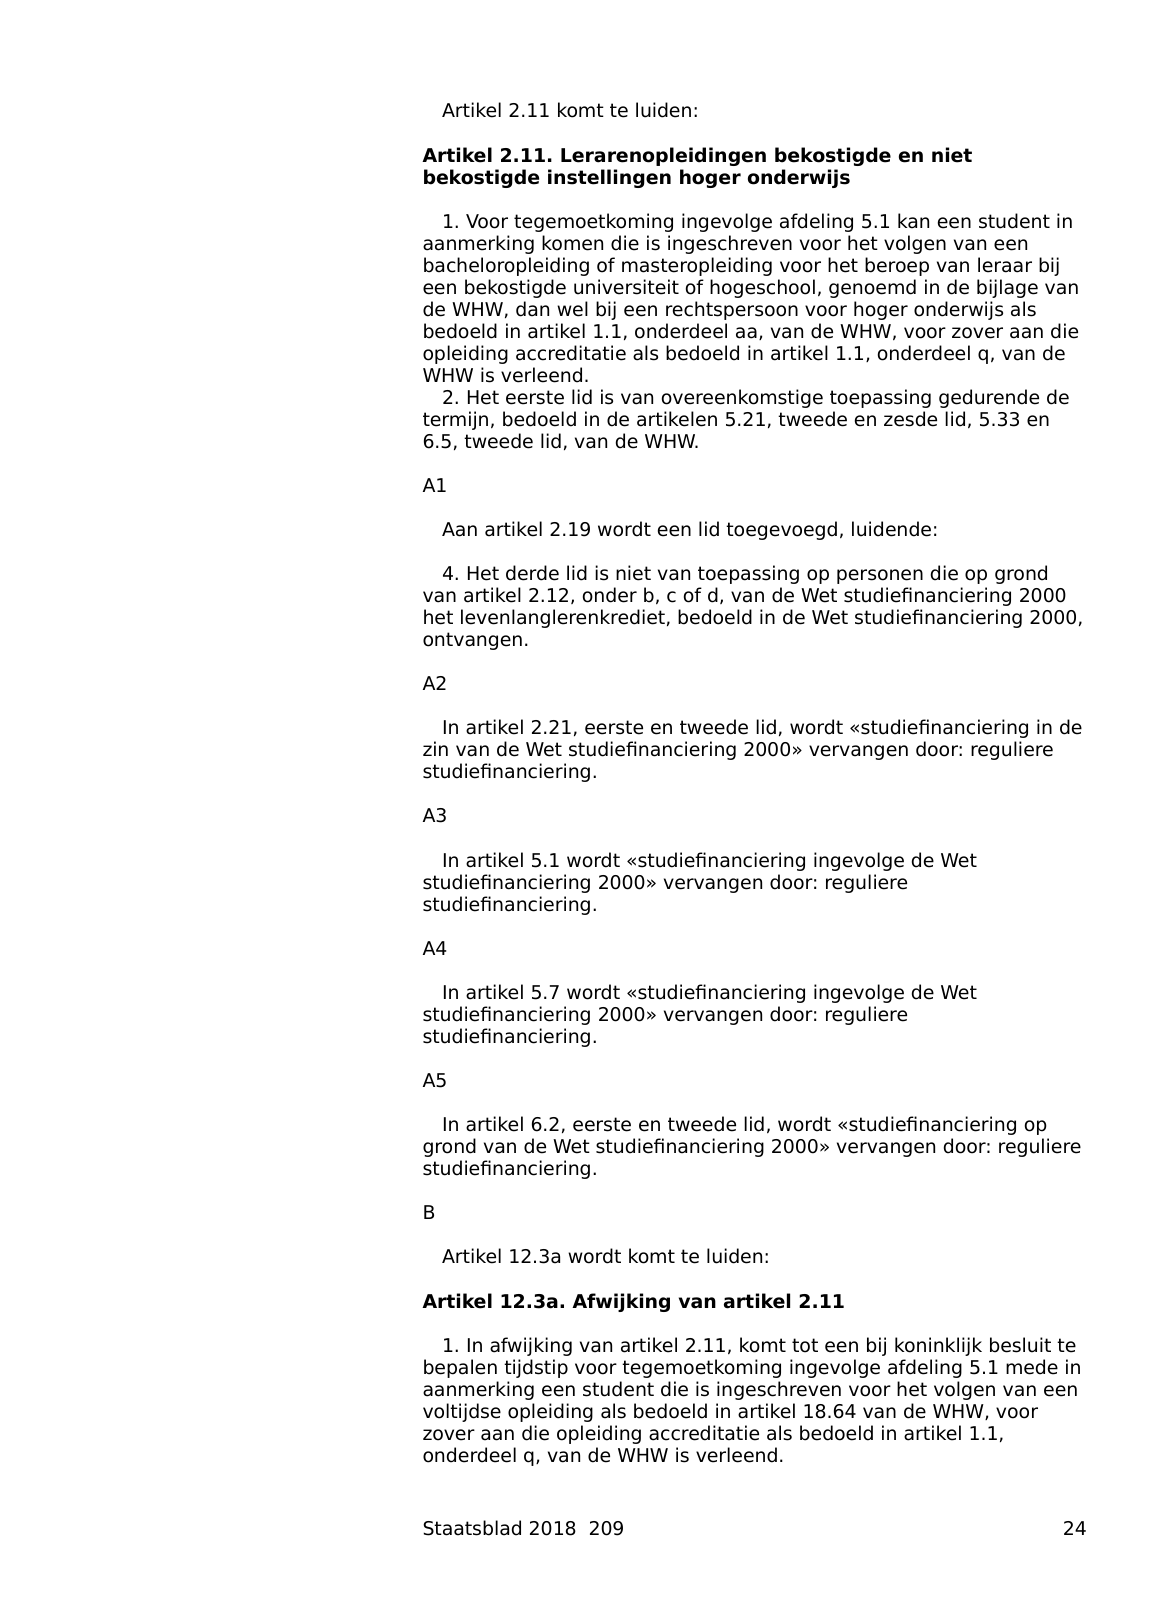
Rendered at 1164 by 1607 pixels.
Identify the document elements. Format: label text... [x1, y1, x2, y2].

text In artikel 6.2, eerste en tweede lid, wordt «studiefinanciering op grond van de Wet studiefinanciering 2000» vervangen door: reguliere studiefinanciering. [422, 1114, 1087, 1180]
text In artikel 5.1 wordt «studiefinanciering ingevolge de Wet studiefinanciering 2000» vervangen door: reguliere studiefinanciering. [422, 849, 1087, 916]
text B [422, 1202, 1087, 1224]
text In artikel 2.21, eerste en tweede lid, wordt «studiefinanciering in de zin van de Wet studiefinanciering 2000» vervangen door: reguliere studiefinanciering. [422, 717, 1087, 783]
text 1. Voor tegemoetkoming ingevolge afdeling 5.1 kan een student in aanmerking komen die is ingeschreven voor het volgen van een bacheloropleiding of masteropleiding voor het beroep van leraar bij een bekostigde universiteit of hogeschool, genoemd in de bijlage van de WHW, dan wel bij een rechtspersoon voor hoger onderwijs als bedoeld in artikel 1.1, onderdeel aa, van de WHW, voor zover aan die opleiding accreditatie als bedoeld in artikel 1.1, onderdeel q, van de WHW is verleend. [422, 211, 1087, 387]
text In artikel 5.7 wordt «studiefinanciering ingevolge de Wet studiefinanciering 2000» vervangen door: reguliere studiefinanciering. [422, 982, 1087, 1048]
text 2. Het eerste lid is van overeenkomstige toepassing gedurende de termijn, bedoeld in de artikelen 5.21, tweede en zesde lid, 5.33 en 6.5, tweede lid, van de WHW. [422, 387, 1087, 452]
text A3 [422, 805, 1087, 827]
text Aan artikel 2.19 wordt een lid toegevoegd, luidende: [422, 519, 1087, 541]
text A4 [422, 938, 1087, 960]
text Artikel 2.11 komt te luiden: [422, 100, 1087, 122]
text A1 [422, 475, 1087, 497]
subtitle Artikel 12.3a. Afwijking van artikel 2.11 [422, 1291, 1087, 1313]
text Artikel 12.3a wordt komt te luiden: [422, 1246, 1087, 1268]
text 4. Het derde lid is niet van toepassing op personen die op grond van artikel 2.12, onder b, c of d, van de Wet studiefinanciering 2000 het levenlanglerenkrediet, bedoeld in de Wet studiefinanciering 2000, ontvangen. [422, 563, 1087, 651]
text 1. In afwijking van artikel 2.11, komt tot een bij koninklijk besluit te bepalen tijdstip voor tegemoetkoming ingevolge afdeling 5.1 mede in aanmerking een student die is ingeschreven voor het volgen van een voltijdse opleiding als bedoeld in artikel 18.64 van de WHW, voor zover aan die opleiding accreditatie als bedoeld in artikel 1.1, onderdeel q, van de WHW is verleend. [422, 1335, 1087, 1467]
subtitle Artikel 2.11. Lerarenopleidingen bekostigde en niet bekostigde instellingen hoger onderwijs [422, 144, 1087, 188]
text A5 [422, 1070, 1087, 1092]
text A2 [422, 673, 1087, 695]
